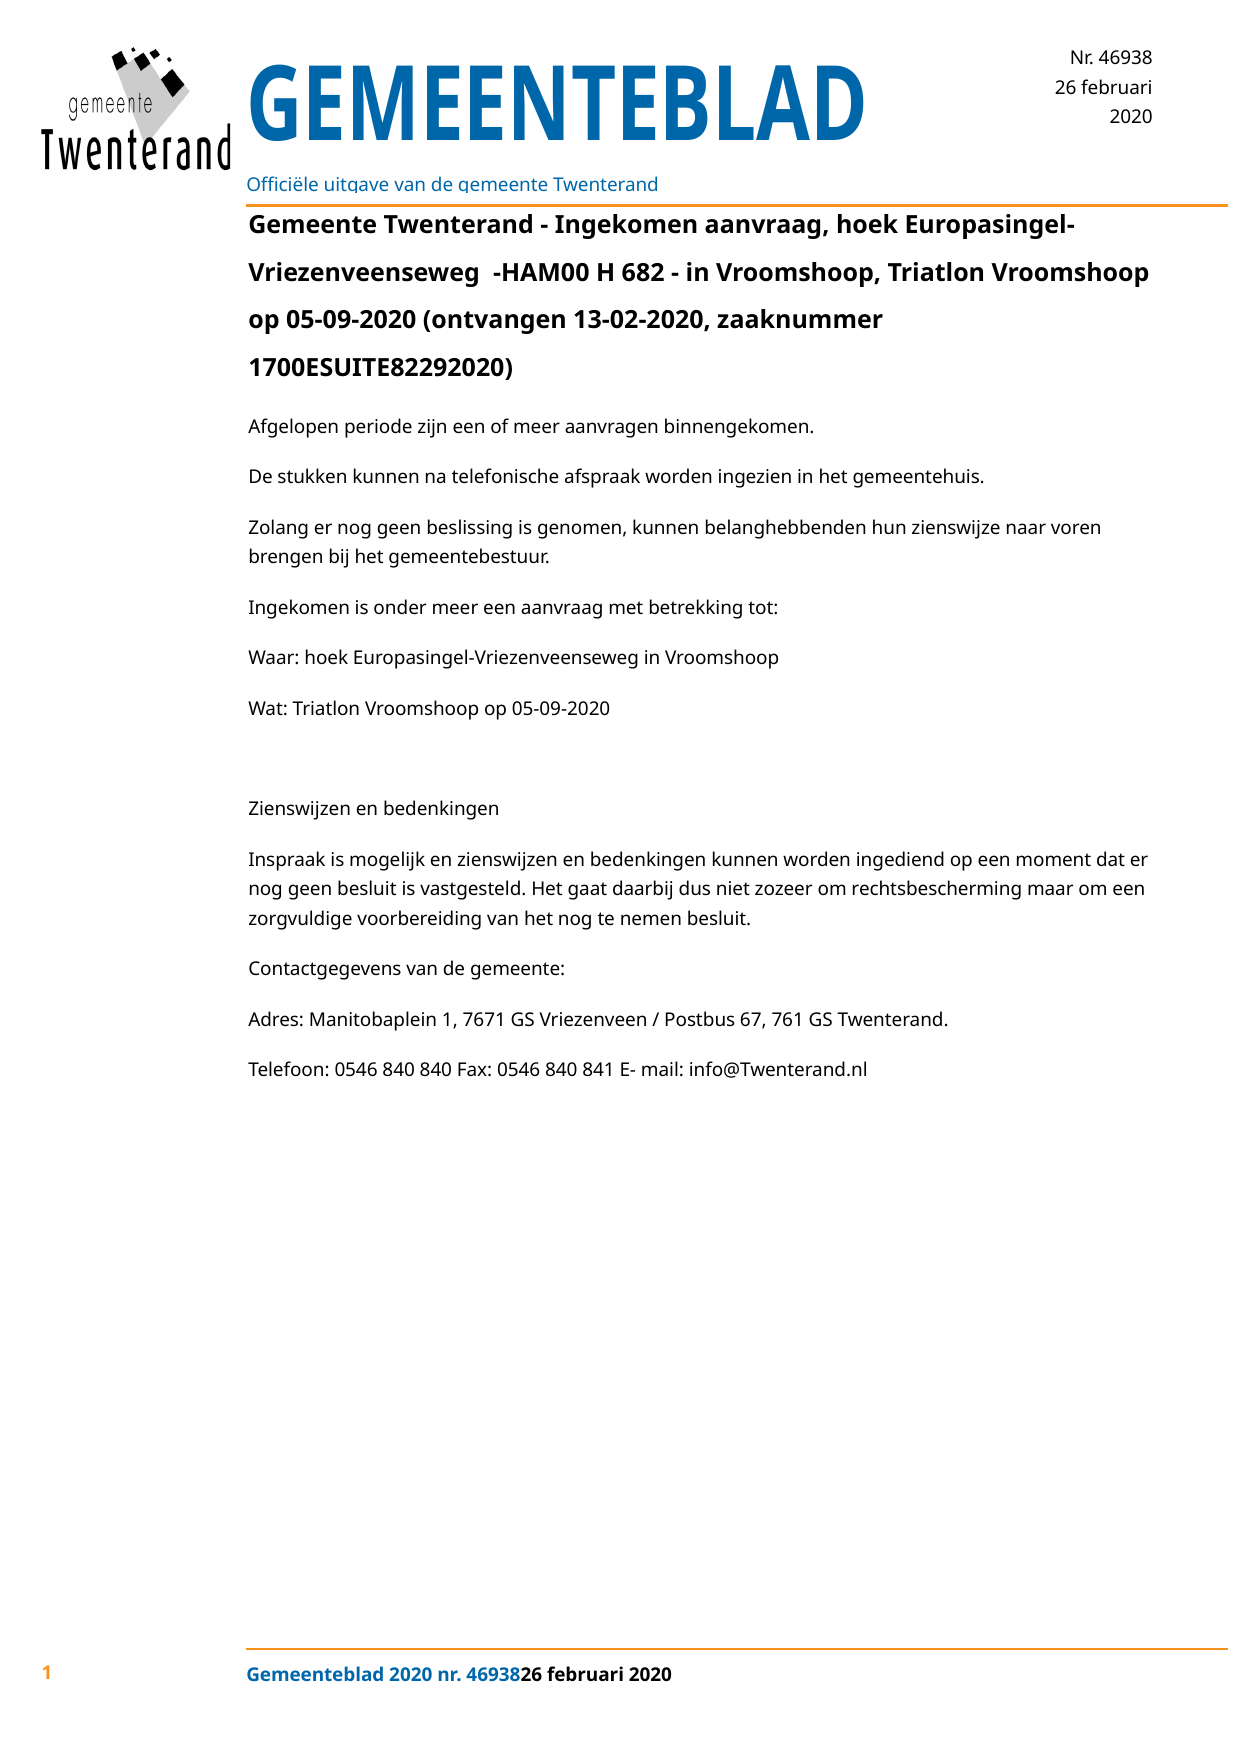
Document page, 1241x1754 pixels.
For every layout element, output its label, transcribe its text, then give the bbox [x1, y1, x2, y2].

text Adres: Manitobaplein 1, 7671 GS Vriezenveen / Postbus 67, 761 GS Twenterand. [248, 1006, 1152, 1032]
text Wat: Triatlon Vroomshoop op 05-09-2020 [248, 695, 1152, 721]
text Ingekomen is onder meer een aanvraag met betrekking tot: [248, 594, 1152, 620]
text Zolang er nog geen beslissing is genomen, kunnen belanghebbenden hun zienswijze naar voren brengen bij het gemeentebestuur. [248, 514, 1152, 569]
text Zienswijzen en bedenkingen [248, 796, 1152, 821]
text Contactgegevens van de gemeente: [248, 956, 1152, 981]
text Inspraak is mogelijk en zienswijzen en bedenkingen kunnen worden ingediend op een moment dat er nog geen besluit is vastgesteld. Het gaat daarbij dus niet zozeer om rechtsbescherming maar om een zorgvuldige voorbereiding van het nog te nemen besluit. [248, 846, 1152, 931]
picture [41, 47, 231, 172]
text Afgelopen periode zijn een of meer aanvragen binnengekomen. [248, 413, 1152, 439]
text Gemeente Twenterand - Ingekomen aanvraag, hoek Europasingel-Vriezenveenseweg -HAM00 H 682 - in Vroomshoop, Triatlon Vroomshoop op 05-09-2020 (ontvangen 13-02-2020, zaaknummer 1700ESUITE82292020) [248, 207, 1152, 384]
text Waar: hoek Europasingel-Vriezenveenseweg in Vroomshoop [248, 644, 1152, 670]
text Telefoon: 0546 840 840 Fax: 0546 840 841 E- mail: info@Twenterand.nl [248, 1056, 1152, 1082]
text De stukken kunnen na telefonische afspraak worden ingezien in het gemeentehuis. [248, 463, 1152, 489]
